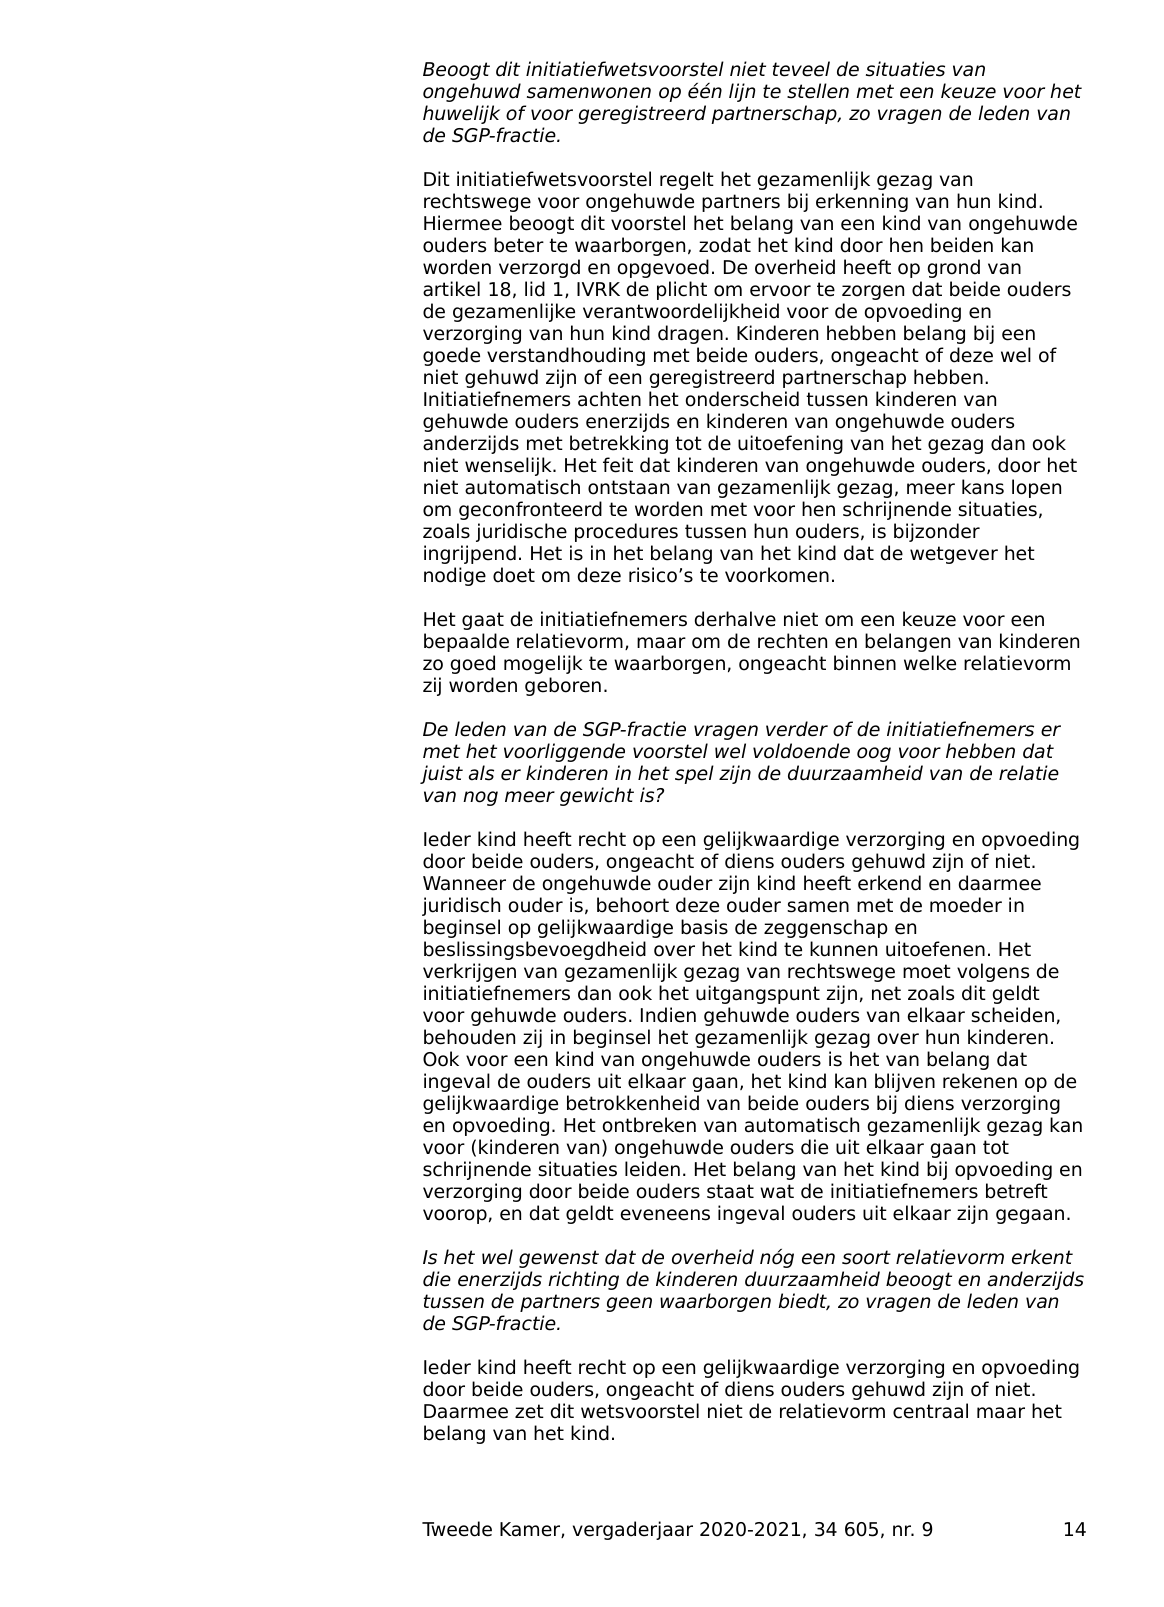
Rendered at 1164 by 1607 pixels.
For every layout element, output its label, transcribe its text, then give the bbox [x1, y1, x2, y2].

text De leden van de SGP-fractie vragen verder of de initiatiefnemers er met het voorliggende voorstel wel voldoende oog voor hebben dat juist als er kinderen in het spel zijn de duurzaamheid van de relatie van nog meer gewicht is? [422, 719, 1087, 807]
text Het gaat de initiatiefnemers derhalve niet om een keuze voor een bepaalde relatievorm, maar om de rechten en belangen van kinderen zo goed mogelijk te waarborgen, ongeacht binnen welke relatievorm zij worden geboren. [422, 609, 1087, 697]
text Beoogt dit initiatiefwetsvoorstel niet teveel de situaties van ongehuwd samenwonen op één lijn te stellen met een keuze voor het huwelijk of voor geregistreerd partnerschap, zo vragen de leden van de SGP-fractie. [422, 59, 1087, 147]
text Ieder kind heeft recht op een gelijkwaardige verzorging en opvoeding door beide ouders, ongeacht of diens ouders gehuwd zijn of niet. Daarmee zet dit wetsvoorstel niet de relatievorm centraal maar het belang van het kind. [422, 1357, 1087, 1445]
text Ieder kind heeft recht op een gelijkwaardige verzorging en opvoeding door beide ouders, ongeacht of diens ouders gehuwd zijn of niet. Wanneer de ongehuwde ouder zijn kind heeft erkend en daarmee juridisch ouder is, behoort deze ouder samen met de moeder in beginsel op gelijkwaardige basis de zeggenschap en beslissingsbevoegdheid over het kind te kunnen uitoefenen. Het verkrijgen van gezamenlijk gezag van rechtswege moet volgens de initiatiefnemers dan ook het uitgangspunt zijn, net zoals dit geldt voor gehuwde ouders. Indien gehuwde ouders van elkaar scheiden, behouden zij in beginsel het gezamenlijk gezag over hun kinderen. Ook voor een kind van ongehuwde ouders is het van belang dat ingeval de ouders uit elkaar gaan, het kind kan blijven rekenen op de gelijkwaardige betrokkenheid van beide ouders bij diens verzorging en opvoeding. Het ontbreken van automatisch gezamenlijk gezag kan voor (kinderen van) ongehuwde ouders die uit elkaar gaan tot schrijnende situaties leiden. Het belang van het kind bij opvoeding en verzorging door beide ouders staat wat de initiatiefnemers betreft voorop, en dat geldt eveneens ingeval ouders uit elkaar zijn gegaan. [422, 829, 1087, 1225]
text Dit initiatiefwetsvoorstel regelt het gezamenlijk gezag van rechtswege voor ongehuwde partners bij erkenning van hun kind. Hiermee beoogt dit voorstel het belang van een kind van ongehuwde ouders beter te waarborgen, zodat het kind door hen beiden kan worden verzorgd en opgevoed. De overheid heeft op grond van artikel 18, lid 1, IVRK de plicht om ervoor te zorgen dat beide ouders de gezamenlijke verantwoordelijkheid voor de opvoeding en verzorging van hun kind dragen. Kinderen hebben belang bij een goede verstandhouding met beide ouders, ongeacht of deze wel of niet gehuwd zijn of een geregistreerd partnerschap hebben. Initiatiefnemers achten het onderscheid tussen kinderen van gehuwde ouders enerzijds en kinderen van ongehuwde ouders anderzijds met betrekking tot de uitoefening van het gezag dan ook niet wenselijk. Het feit dat kinderen van ongehuwde ouders, door het niet automatisch ontstaan van gezamenlijk gezag, meer kans lopen om geconfronteerd te worden met voor hen schrijnende situaties, zoals juridische procedures tussen hun ouders, is bijzonder ingrijpend. Het is in het belang van het kind dat de wetgever het nodige doet om deze risico’s te voorkomen. [422, 169, 1087, 587]
text Is het wel gewenst dat de overheid nóg een soort relatievorm erkent die enerzijds richting de kinderen duurzaamheid beoogt en anderzijds tussen de partners geen waarborgen biedt, zo vragen de leden van de SGP-fractie. [422, 1247, 1087, 1335]
